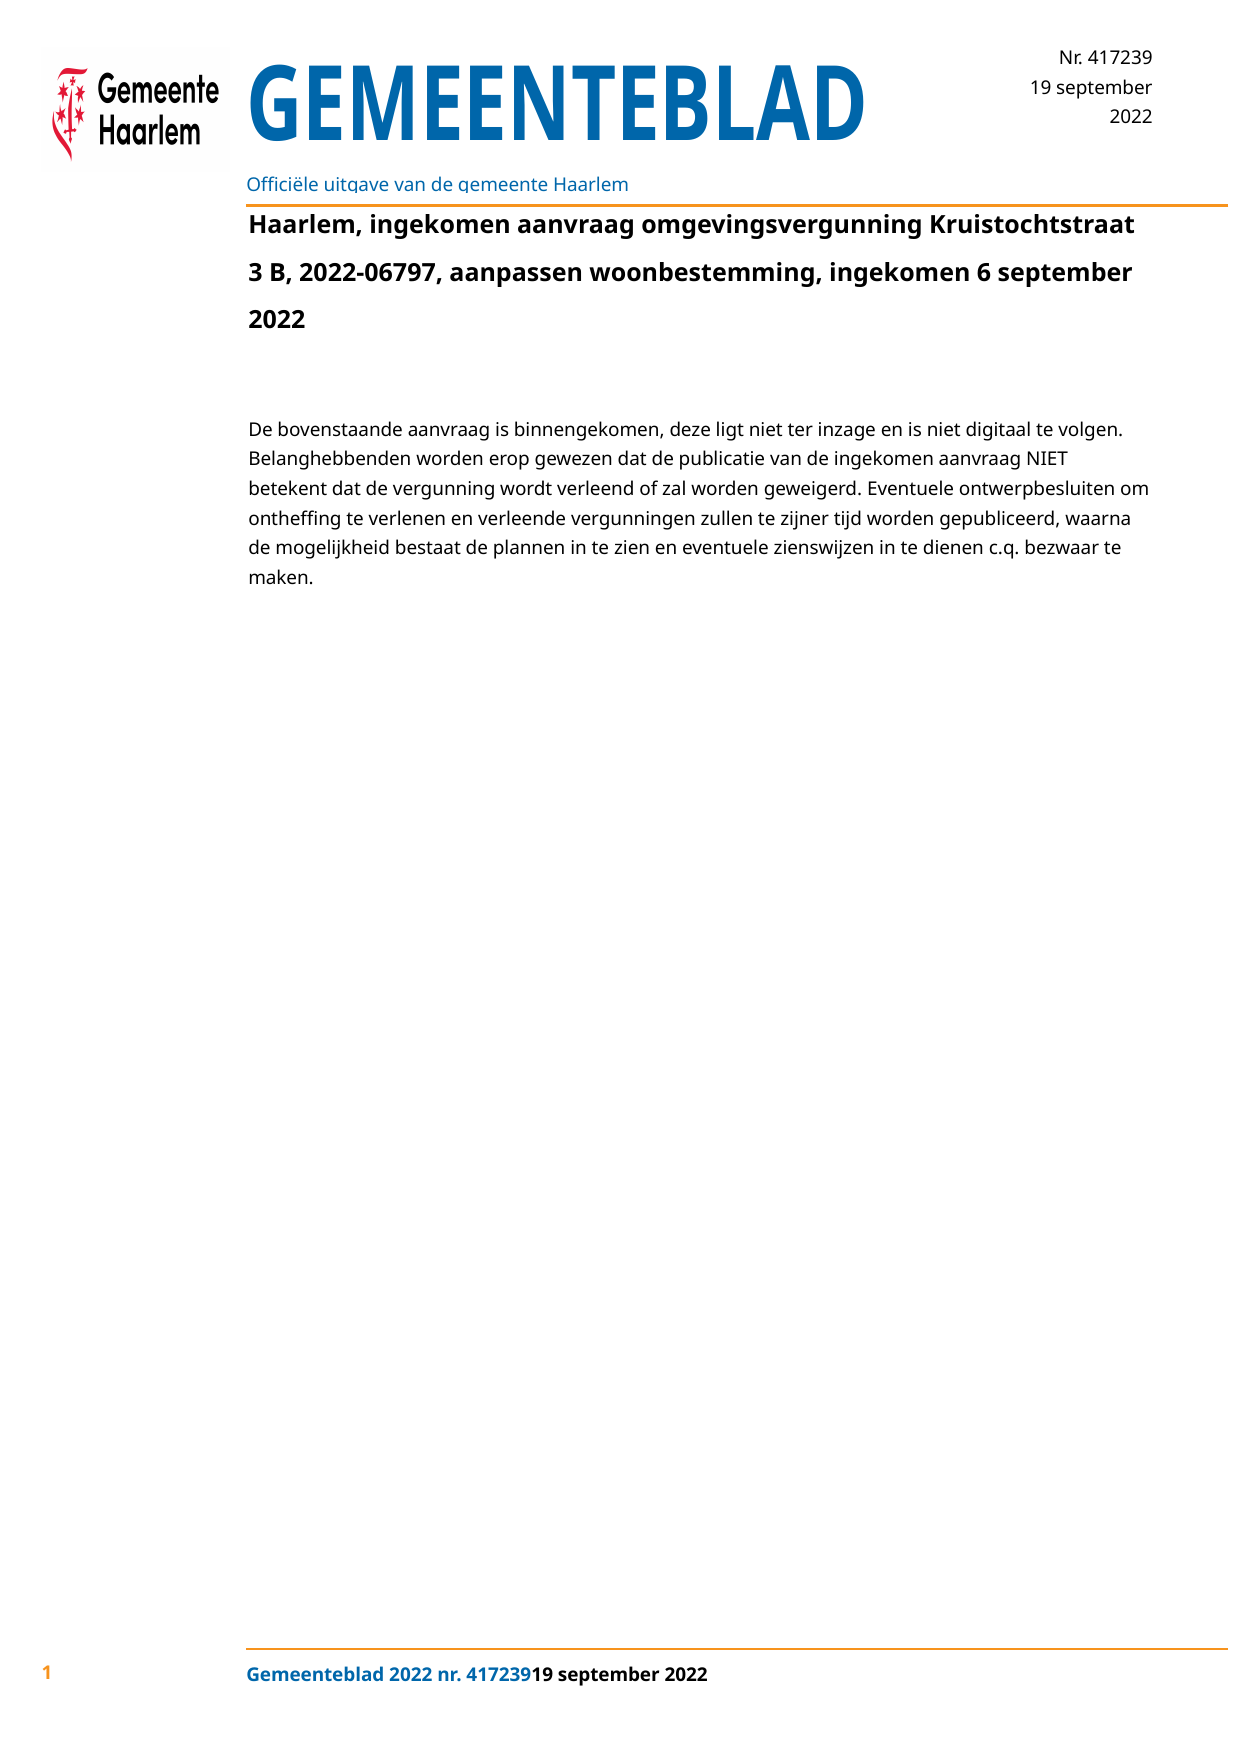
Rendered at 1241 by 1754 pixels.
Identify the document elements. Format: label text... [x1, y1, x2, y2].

text De bovenstaande aanvraag is binnengekomen, deze ligt niet ter inzage en is niet digitaal te volgen. Belanghebbenden worden erop gewezen dat de publicatie van de ingekomen aanvraag NIET betekent dat de vergunning wordt verleend of zal worden geweigerd. Eventuele ontwerpbesluiten om ontheffing te verlenen en verleende vergunningen zullen te zijner tijd worden gepubliceerd, waarna de mogelijkheid bestaat de plannen in te zien en eventuele zienswijzen in te dienen c.q. bezwaar te maken. [248, 416, 1152, 589]
picture [41, 47, 231, 172]
text Haarlem, ingekomen aanvraag omgevingsvergunning Kruistochtstraat 3 B, 2022-06797, aanpassen woonbestemming, ingekomen 6 september 2022 [248, 207, 1152, 336]
